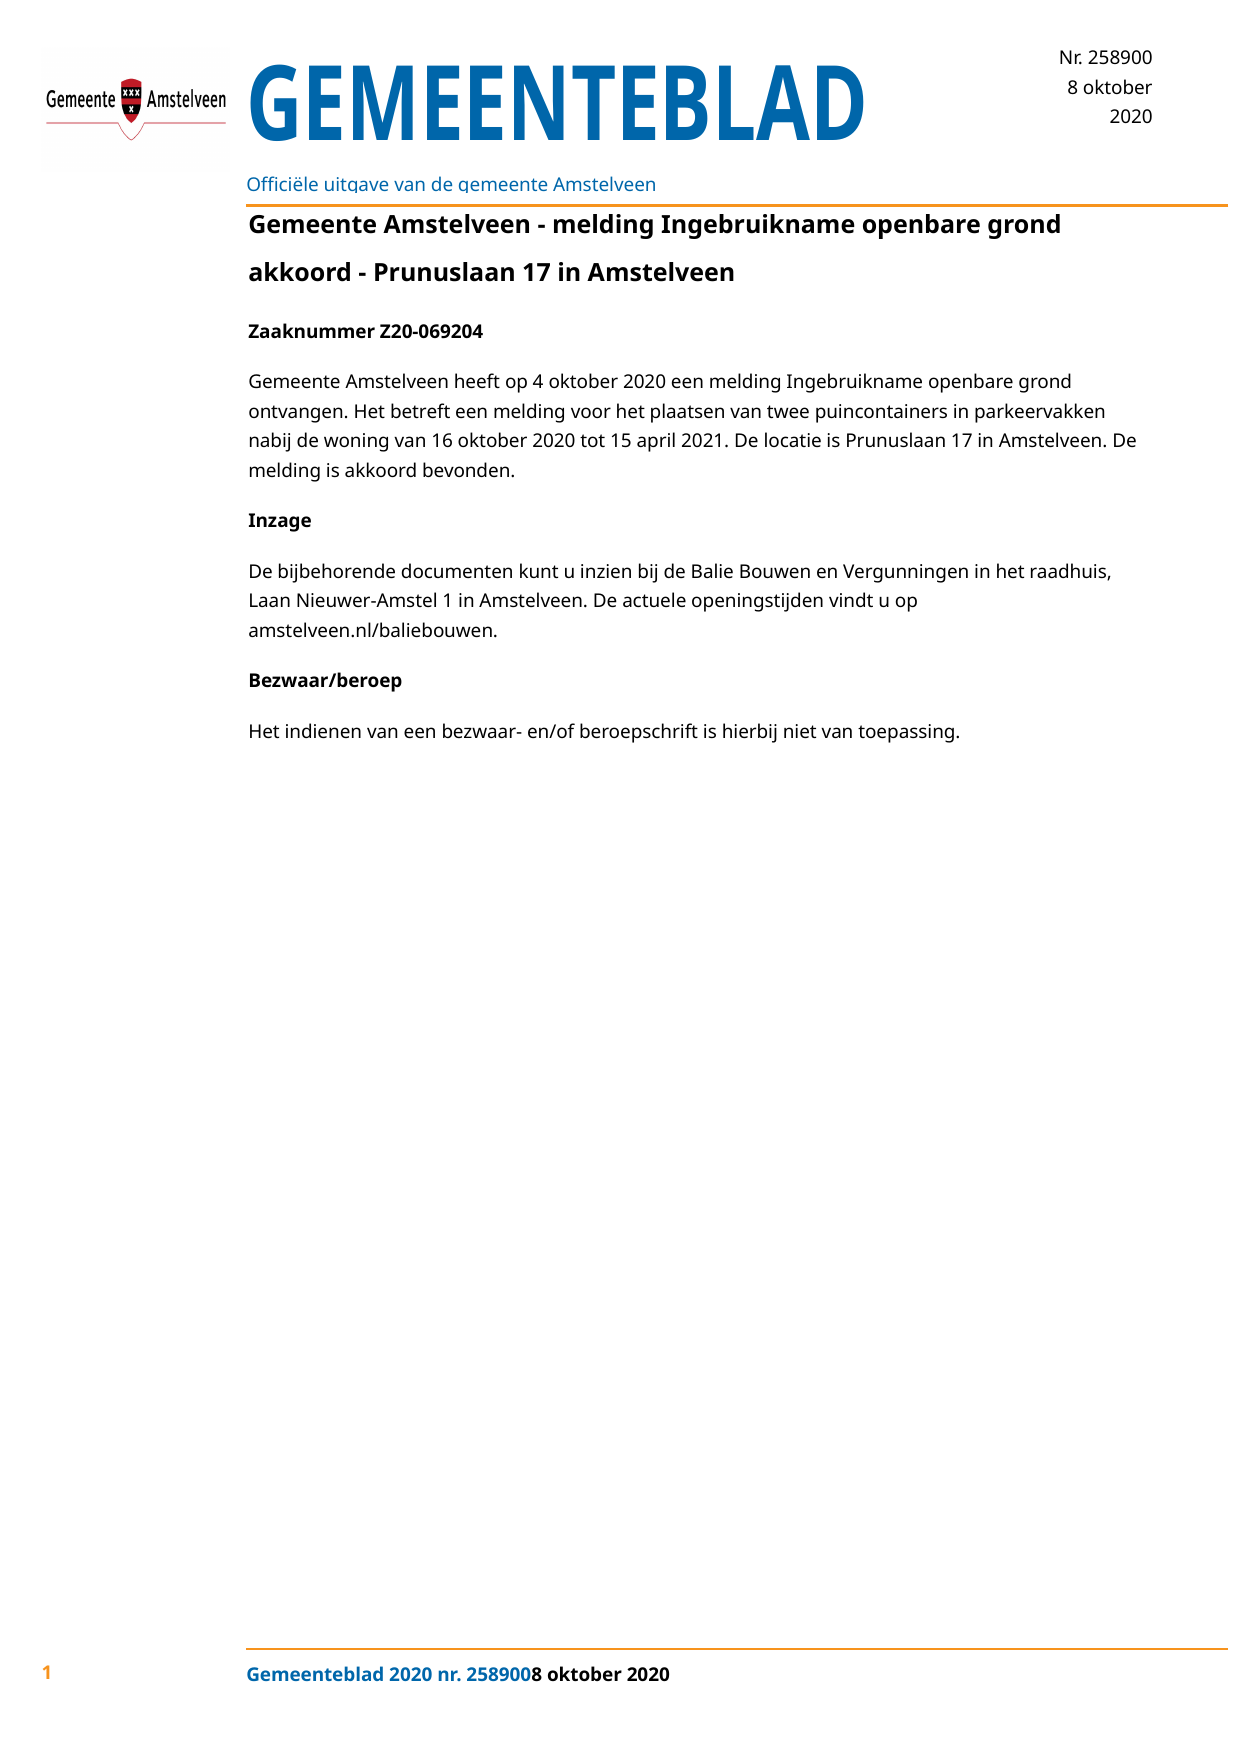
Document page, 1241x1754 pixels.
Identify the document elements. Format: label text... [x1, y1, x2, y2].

text Bezwaar/beroep [248, 667, 1152, 693]
text Zaaknummer Z20-069204 [248, 318, 1152, 344]
picture [41, 47, 231, 172]
text Inzage [248, 507, 1152, 533]
text Gemeente Amstelveen - melding Ingebruikname openbare grond akkoord - Prunuslaan 17 in Amstelveen [248, 207, 1152, 288]
text De bijbehorende documenten kunt u inzien bij de Balie Bouwen en Vergunningen in het raadhuis, Laan Nieuwer-Amstel 1 in Amstelveen. De actuele openingstijden vindt u op amstelveen.nl/baliebouwen. [248, 558, 1152, 643]
text Het indienen van een bezwaar- en/of beroepschrift is hierbij niet van toepassing. [248, 718, 1152, 744]
text Gemeente Amstelveen heeft op 4 oktober 2020 een melding Ingebruikname openbare grond ontvangen. Het betreft een melding voor het plaatsen van twee puincontainers in parkeervakken nabij de woning van 16 oktober 2020 tot 15 april 2021. De locatie is Prunuslaan 17 in Amstelveen. De melding is akkoord bevonden. [248, 368, 1152, 483]
